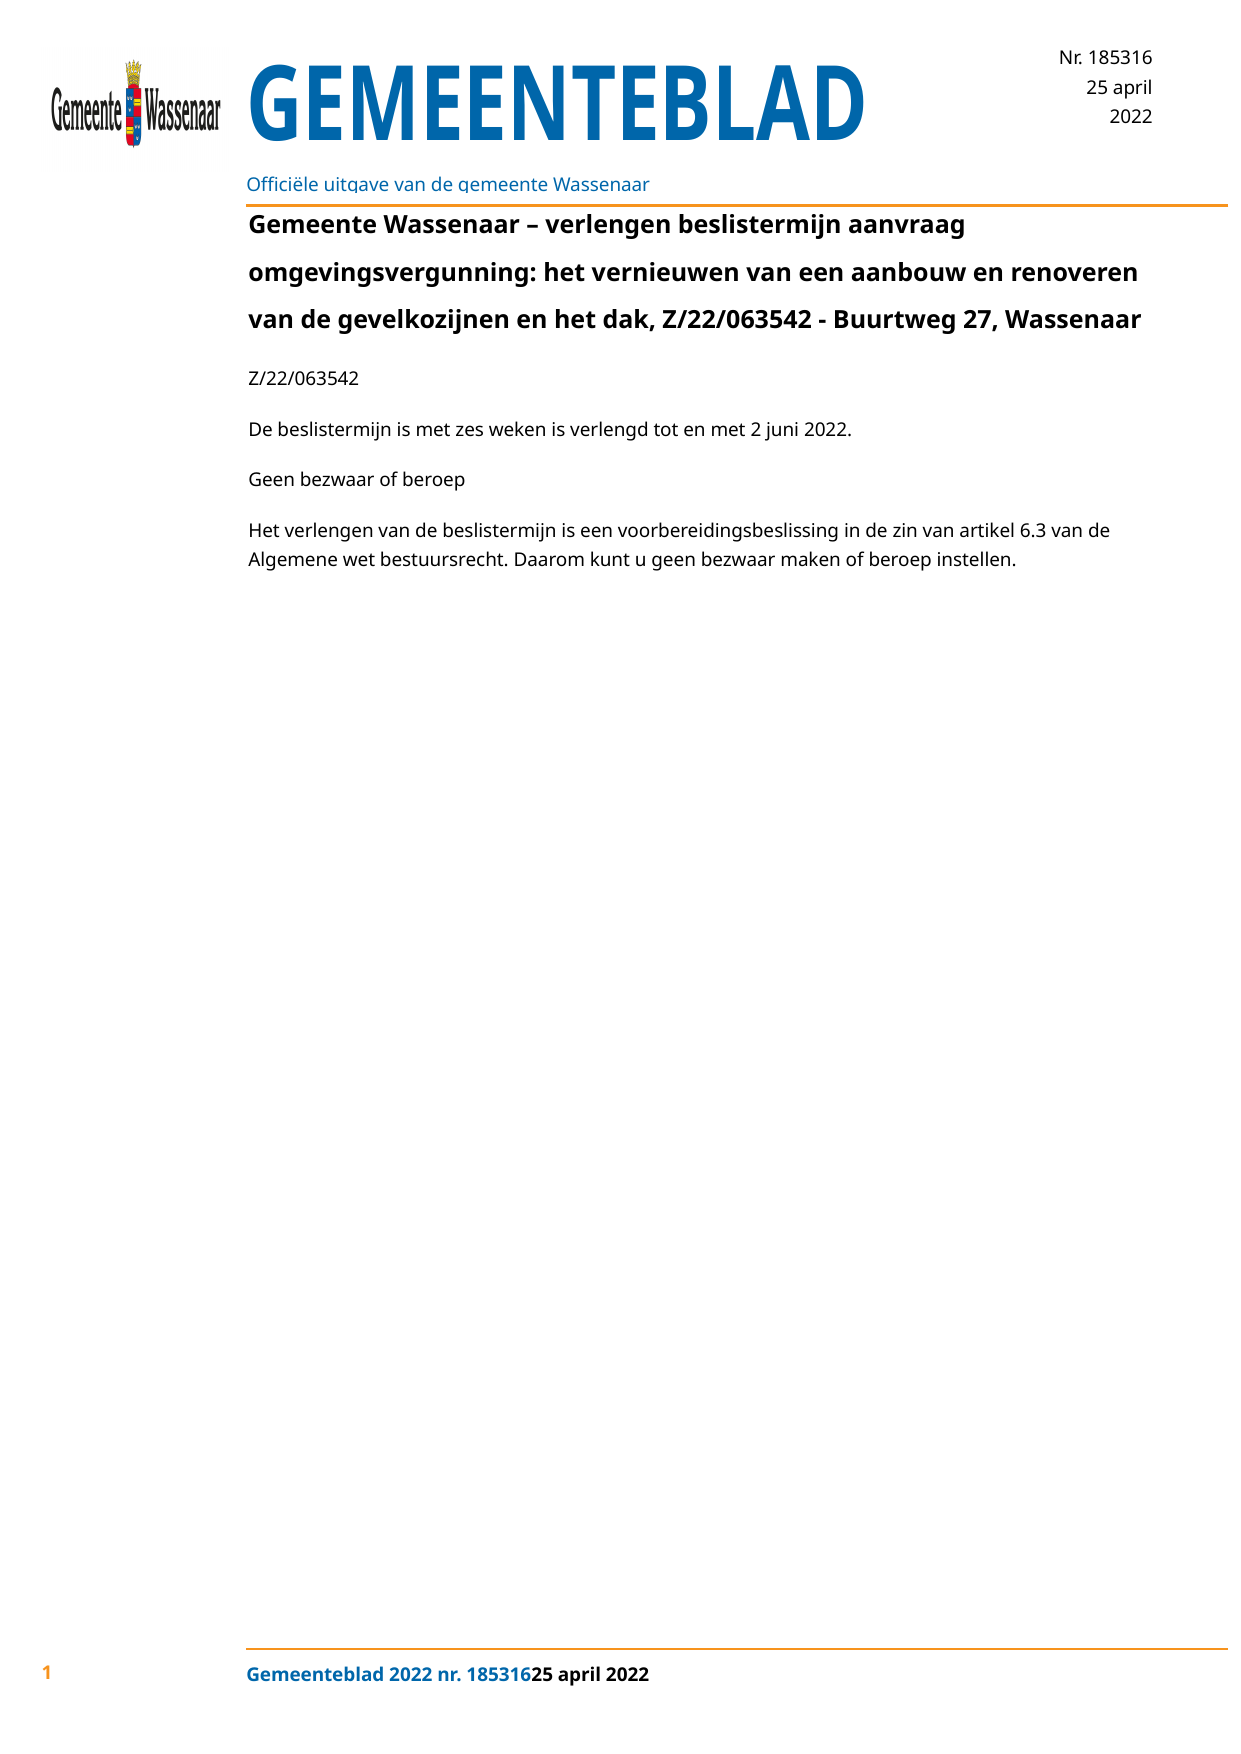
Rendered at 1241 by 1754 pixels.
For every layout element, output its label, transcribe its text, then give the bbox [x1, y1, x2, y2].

text Z/22/063542 [248, 366, 1152, 391]
text Gemeente Wassenaar – verlengen beslistermijn aanvraag omgevingsvergunning: het vernieuwen van een aanbouw en renoveren van de gevelkozijnen en het dak, Z/22/063542 - Buurtweg 27, Wassenaar [248, 207, 1152, 336]
text Het verlengen van de beslistermijn is een voorbereidingsbeslissing in de zin van artikel 6.3 van de Algemene wet bestuursrecht. Daarom kunt u geen bezwaar maken of beroep instellen. [248, 517, 1152, 572]
picture [41, 47, 231, 172]
text De beslistermijn is met zes weken is verlengd tot en met 2 juni 2022. [248, 416, 1152, 442]
text Geen bezwaar of beroep [248, 466, 1152, 492]
